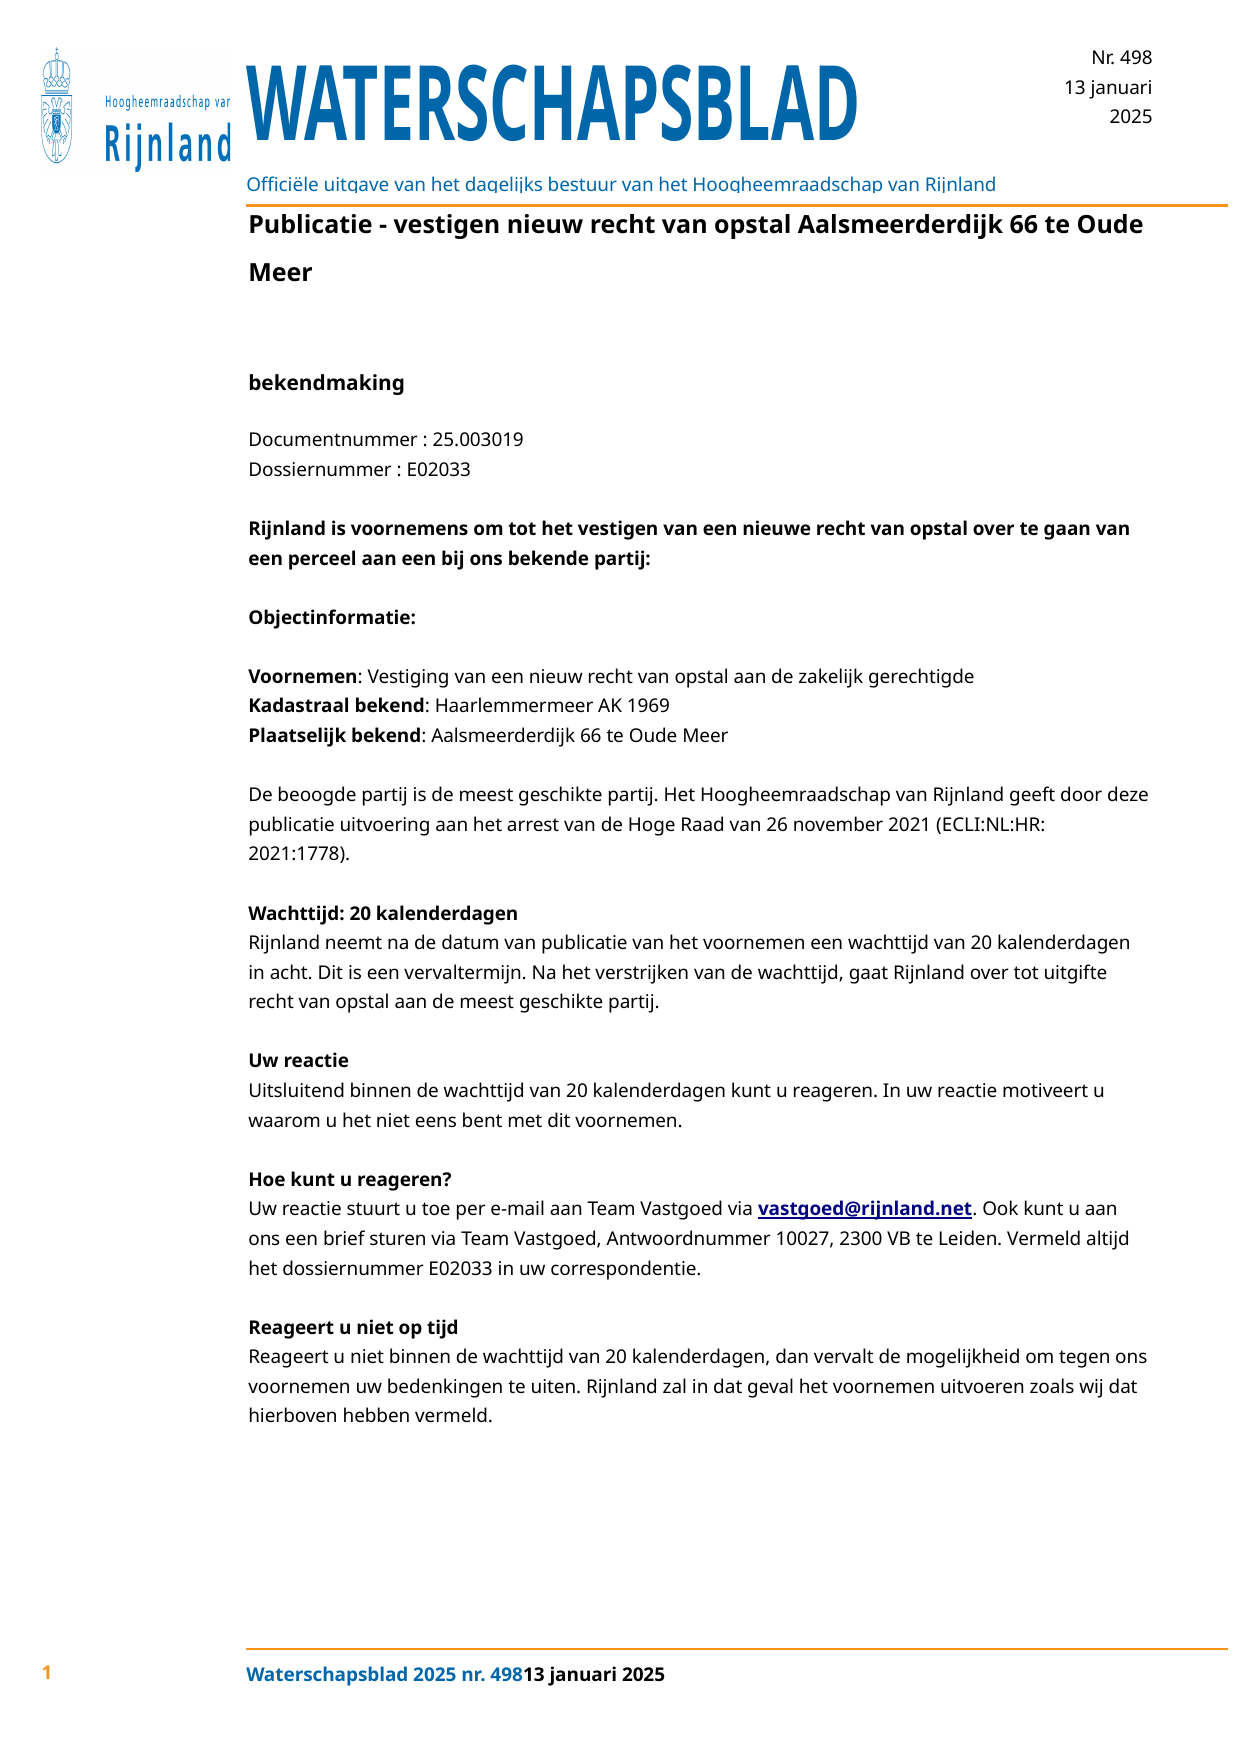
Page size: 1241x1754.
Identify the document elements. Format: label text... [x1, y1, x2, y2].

text Rijnland is voornemens om tot het vestigen van een nieuwe recht van opstal over te gaan van een perceel aan een bij ons bekende partij: [248, 515, 1152, 570]
text De beoogde partij is de meest geschikte partij. Het Hoogheemraadschap van Rijnland geeft door deze publicatie uitvoering aan het arrest van de Hoge Raad van 26 november 2021 (ECLI:NL:HR: 2021:1778). [248, 781, 1152, 866]
text Uw reactie stuurt u toe per e-mail aan Team Vastgoed via vastgoed@rijnland.net. Ook kunt u aan ons een brief sturen via Team Vastgoed, Antwoordnummer 10027, 2300 VB te Leiden. Vermeld altijd het dossiernummer E02033 in uw correspondentie. [248, 1196, 1152, 1280]
text Dossiernummer : E02033 [248, 456, 1152, 482]
picture [41, 47, 231, 172]
text Voornemen: Vestiging van een nieuw recht van opstal aan de zakelijk gerechtigde [248, 663, 1152, 689]
text Plaatselijk bekend: Aalsmeerderdijk 66 te Oude Meer [248, 722, 1152, 748]
text bekendmaking [248, 368, 1152, 397]
text Wachttijd: 20 kalenderdagen [248, 900, 1152, 925]
text Rijnland neemt na de datum van publicatie van het voornemen een wachttijd van 20 kalenderdagen in acht. Dit is een vervaltermijn. Na het verstrijken van de wachttijd, gaat Rijnland over tot uitgifte recht van opstal aan de meest geschikte partij. [248, 929, 1152, 1014]
text Objectinformatie: [248, 604, 1152, 629]
text Uitsluitend binnen de wachttijd van 20 kalenderdagen kunt u reageren. In uw reactie motiveert u waarom u het niet eens bent met dit voornemen. [248, 1077, 1152, 1132]
text Documentnummer : 25.003019 [248, 426, 1152, 452]
text Reageert u niet op tijd [248, 1314, 1152, 1339]
text Publicatie - vestigen nieuw recht van opstal Aalsmeerderdijk 66 te Oude Meer [248, 207, 1152, 288]
text Reageert u niet binnen de wachttijd van 20 kalenderdagen, dan vervalt de mogelijkheid om tegen ons voornemen uw bedenkingen te uiten. Rijnland zal in dat geval het voornemen uitvoeren zoals wij dat hierboven hebben vermeld. [248, 1343, 1152, 1428]
text Uw reactie [248, 1048, 1152, 1073]
text Kadastraal bekend: Haarlemmermeer AK 1969 [248, 693, 1152, 718]
text Hoe kunt u reageren? [248, 1166, 1152, 1192]
